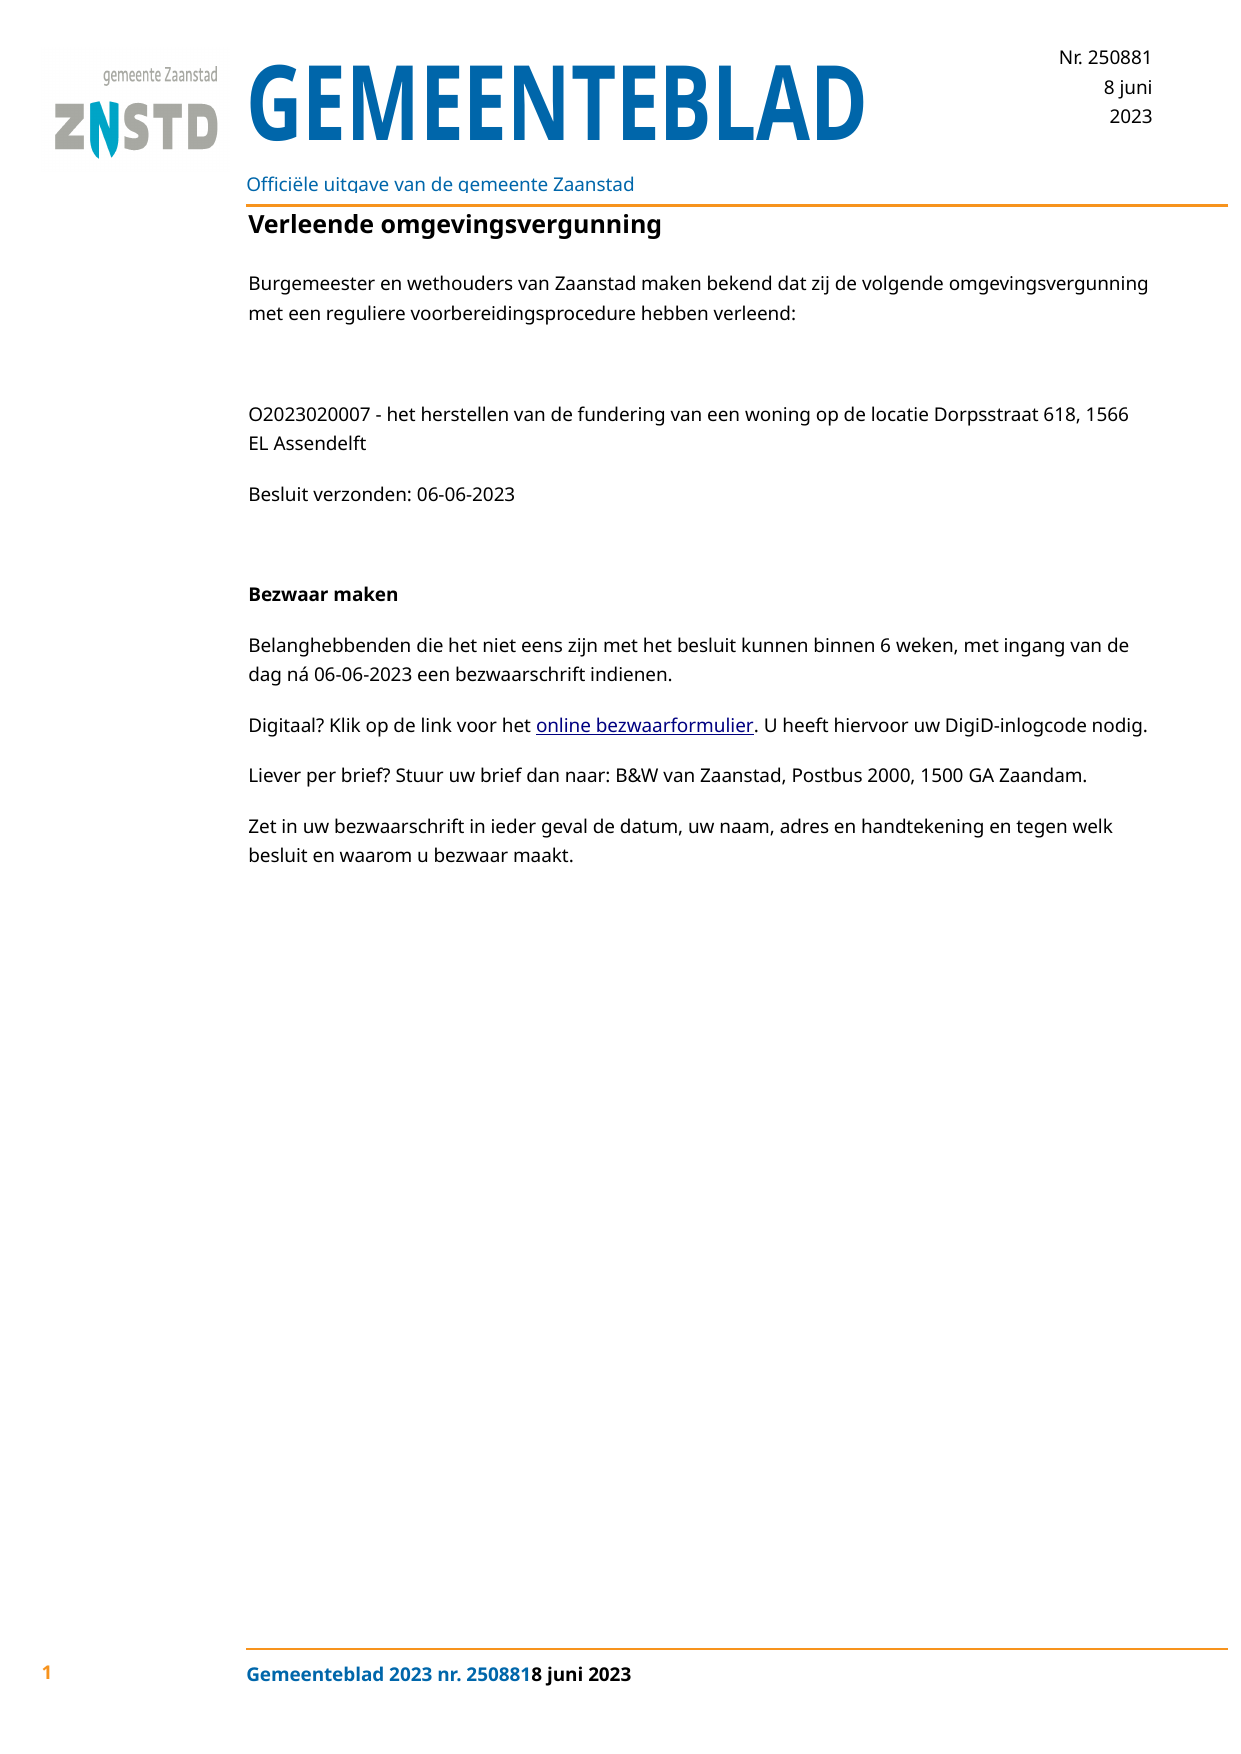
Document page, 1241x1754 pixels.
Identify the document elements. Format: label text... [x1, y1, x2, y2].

text O2023020007 - het herstellen van de fundering van een woning op de locatie Dorpsstraat 618, 1566 EL Assendelft [248, 401, 1152, 456]
picture [41, 47, 231, 172]
text Verleende omgevingsvergunning [248, 207, 1152, 241]
text Digitaal? Klik op de link voor het online bezwaarformulier. U heeft hiervoor uw DigiD-inlogcode nodig. [248, 712, 1152, 738]
text Belanghebbenden die het niet eens zijn met het besluit kunnen binnen 6 weken, met ingang van de dag ná 06-06-2023 een bezwaarschrift indienen. [248, 632, 1152, 687]
text Besluit verzonden: 06-06-2023 [248, 481, 1152, 506]
text Burgemeester en wethouders van Zaanstad maken bekend dat zij de volgende omgevingsvergunning met een reguliere voorbereidingsprocedure hebben verleend: [248, 270, 1152, 326]
text Bezwaar maken [248, 582, 1152, 607]
text Liever per brief? Stuur uw brief dan naar: B&W van Zaanstad, Postbus 2000, 1500 GA Zaandam. [248, 762, 1152, 788]
text Zet in uw bezwaarschrift in ieder geval de datum, uw naam, adres en handtekening en tegen welk besluit en waarom u bezwaar maakt. [248, 813, 1152, 868]
